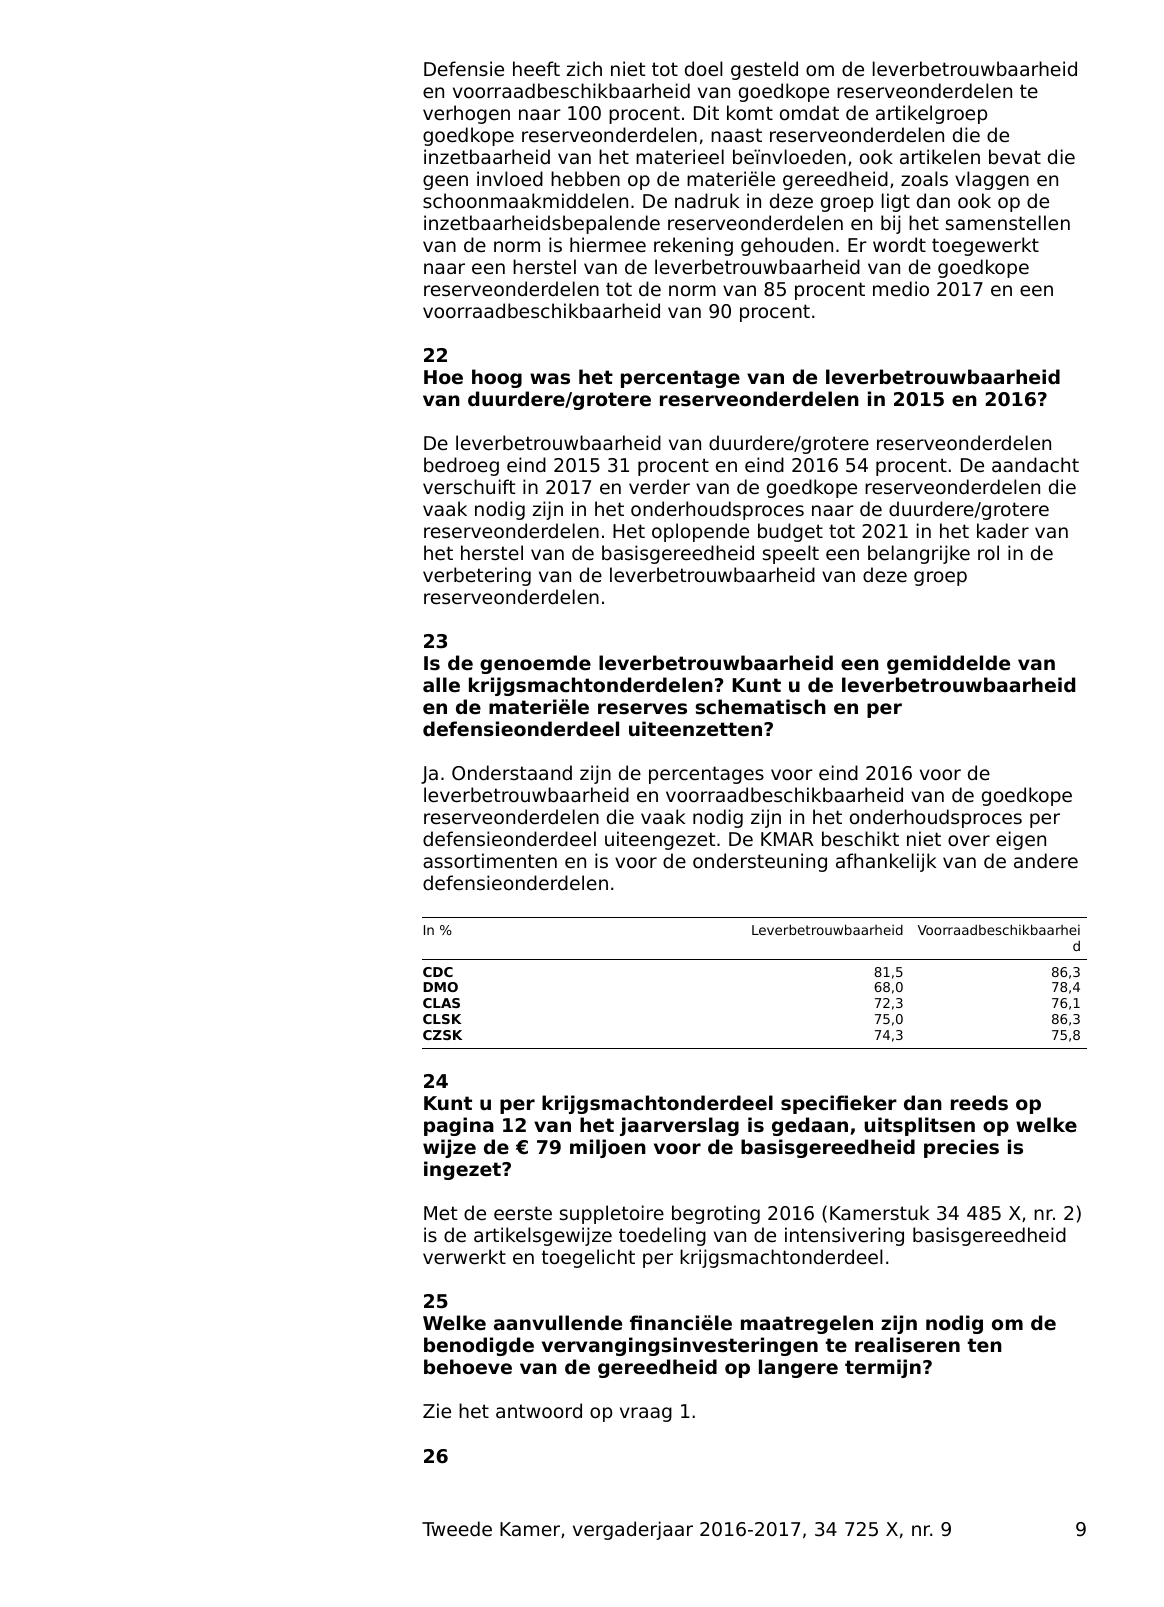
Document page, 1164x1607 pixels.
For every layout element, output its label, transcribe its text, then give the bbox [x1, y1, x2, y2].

table_cell CLAS [422, 996, 732, 1012]
table_cell CLSK [422, 1012, 732, 1027]
table_header Leverbetrouwbaarheid [732, 918, 909, 959]
table_cell 78,4 [910, 980, 1087, 996]
text Met de eerste suppletoire begroting 2016 (Kamerstuk 34 485 X, nr. 2) is de artikelsgewijze toedeling van de intensivering basisgereedheid verwerkt en toegelicht per krijgsmachtonderdeel. [422, 1203, 1087, 1269]
table_cell CDC [422, 960, 732, 980]
table_cell 72,3 [732, 996, 909, 1012]
table_cell 81,5 [732, 960, 909, 980]
text 25 [422, 1291, 1087, 1313]
table_header In % [422, 918, 732, 959]
table_cell 86,3 [910, 1012, 1087, 1027]
text 23 [422, 631, 1087, 653]
text Is de genoemde leverbetrouwbaarheid een gemiddelde van alle krijgsmachtonderdelen? Kunt u de leverbetrouwbaarheid en de materiële reserves schematisch en per defensieonderdeel uiteenzetten? [422, 653, 1087, 741]
table_cell DMO [422, 980, 732, 996]
table_cell 75,0 [732, 1012, 909, 1027]
table_cell 74,3 [732, 1028, 909, 1048]
text Welke aanvullende financiële maatregelen zijn nodig om de benodigde vervangingsinvesteringen te realiseren ten behoeve van de gereedheid op langere termijn? [422, 1313, 1087, 1379]
table_cell 68,0 [732, 980, 909, 996]
text Defensie heeft zich niet tot doel gesteld om de leverbetrouwbaarheid en voorraadbeschikbaarheid van goedkope reserveonderdelen te verhogen naar 100 procent. Dit komt omdat de artikelgroep goedkope reserveonderdelen, naast reserveonderdelen die de inzetbaarheid van het materieel beïnvloeden, ook artikelen bevat die geen invloed hebben op de materiële gereedheid, zoals vlaggen en schoonmaakmiddelen. De nadruk in deze groep ligt dan ook op de inzetbaarheidsbepalende reserveonderdelen en bij het samenstellen van de norm is hiermee rekening gehouden. Er wordt toegewerkt naar een herstel van de leverbetrouwbaarheid van de goedkope reserveonderdelen tot de norm van 85 procent medio 2017 en een voorraadbeschikbaarheid van 90 procent. [422, 59, 1087, 323]
table_cell 76,1 [910, 996, 1087, 1012]
text Kunt u per krijgsmachtonderdeel specifieker dan reeds op pagina 12 van het jaarverslag is gedaan, uitsplitsen op welke wijze de € 79 miljoen voor de basisgereedheid precies is ingezet? [422, 1093, 1087, 1181]
text 26 [422, 1446, 1087, 1468]
table_header Voorraadbeschikbaarheid [910, 918, 1087, 959]
text Hoe hoog was het percentage van de leverbetrouwbaarheid van duurdere/grotere reserveonderdelen in 2015 en 2016? [422, 367, 1087, 411]
text De leverbetrouwbaarheid van duurdere/grotere reserveonderdelen bedroeg eind 2015 31 procent en eind 2016 54 procent. De aandacht verschuift in 2017 en verder van de goedkope reserveonderdelen die vaak nodig zijn in het onderhoudsproces naar de duurdere/grotere reserveonderdelen. Het oplopende budget tot 2021 in het kader van het herstel van de basisgereedheid speelt een belangrijke rol in de verbetering van de leverbetrouwbaarheid van deze groep reserveonderdelen. [422, 433, 1087, 609]
text Zie het antwoord op vraag 1. [422, 1401, 1087, 1423]
text 24 [422, 1071, 1087, 1093]
table_cell CZSK [422, 1028, 732, 1048]
text Ja. Onderstaand zijn de percentages voor eind 2016 voor de leverbetrouwbaarheid en voorraadbeschikbaarheid van de goedkope reserveonderdelen die vaak nodig zijn in het onderhoudsproces per defensieonderdeel uiteengezet. De KMAR beschikt niet over eigen assortimenten en is voor de ondersteuning afhankelijk van de andere defensieonderdelen. [422, 763, 1087, 895]
table_cell 75,8 [910, 1028, 1087, 1048]
text 22 [422, 345, 1087, 367]
table_cell 86,3 [910, 960, 1087, 980]
